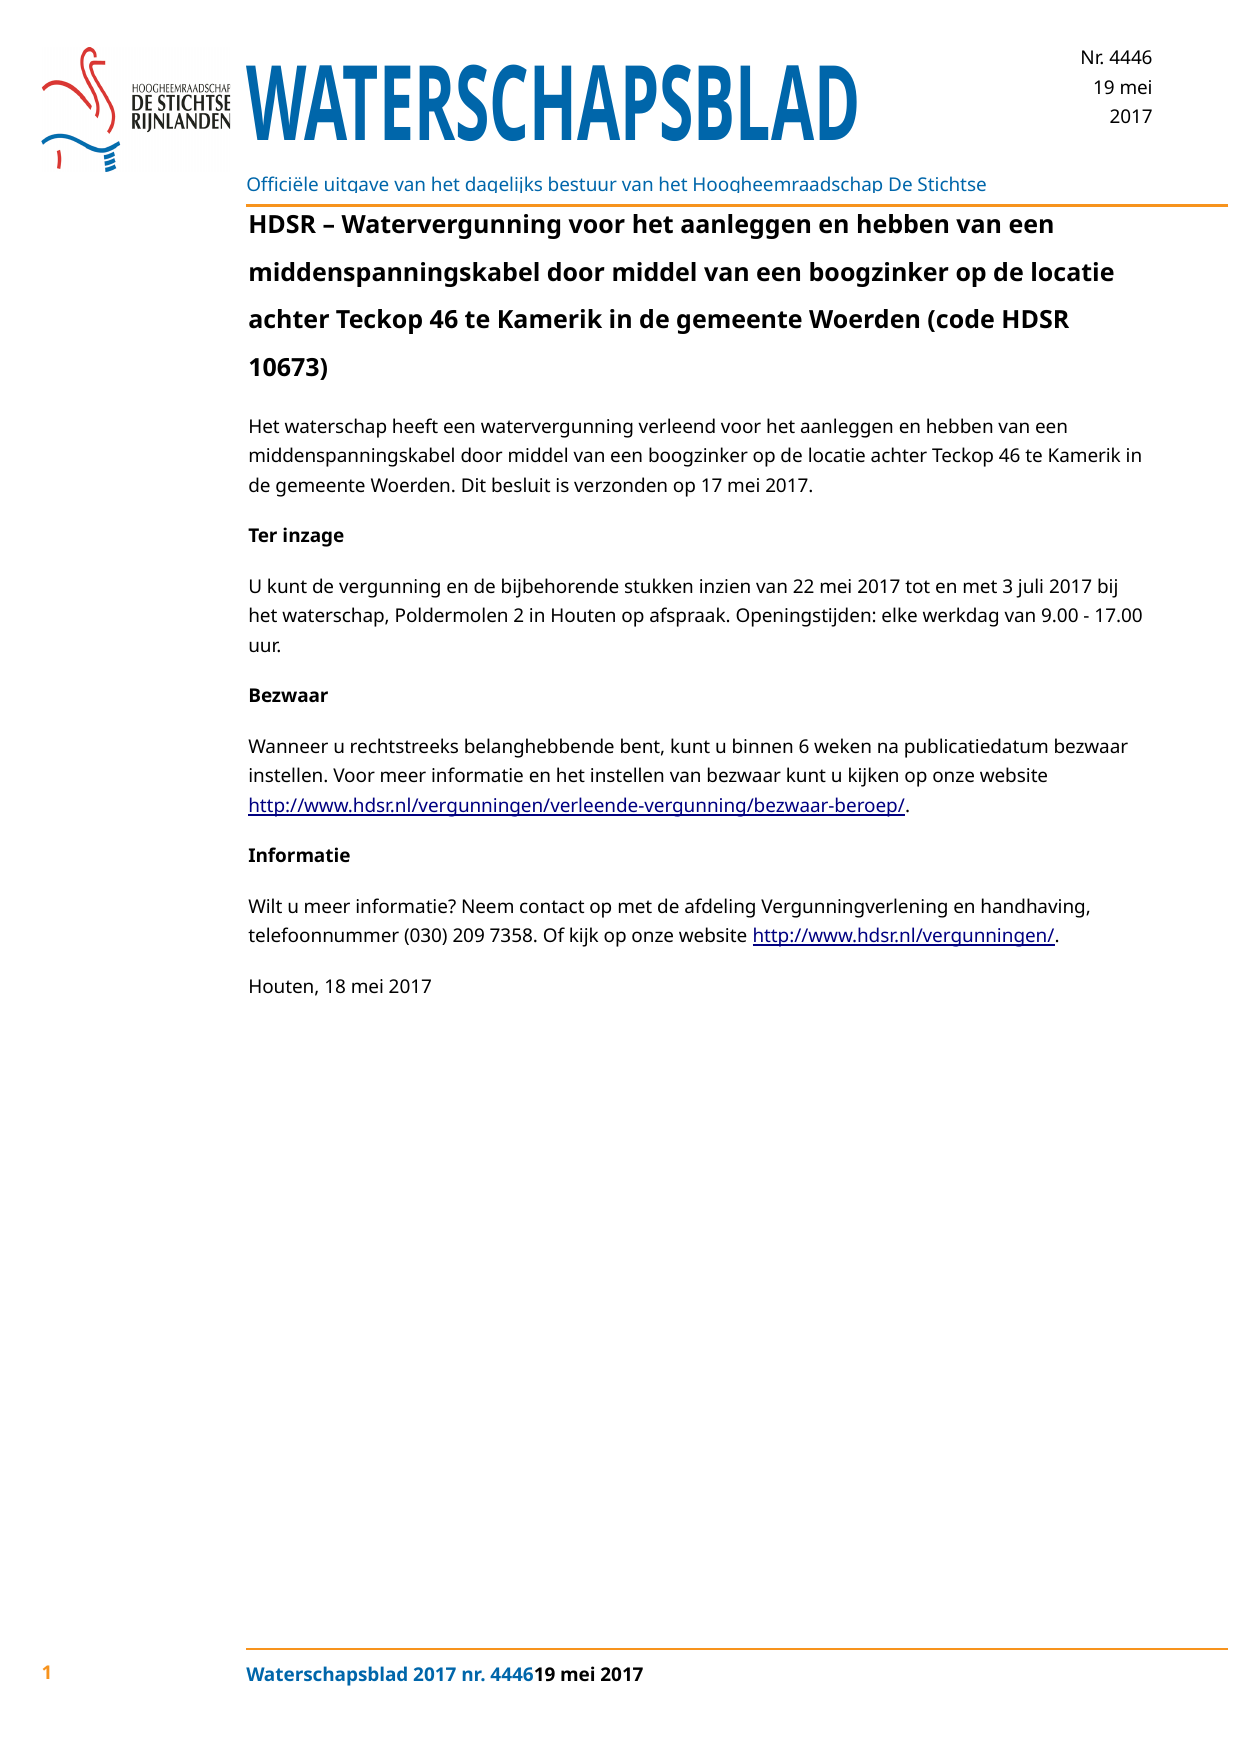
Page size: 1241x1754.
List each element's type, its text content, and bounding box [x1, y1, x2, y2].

text Bezwaar [248, 683, 1152, 708]
text Informatie [248, 843, 1152, 868]
text U kunt de vergunning en de bijbehorende stukken inzien van 22 mei 2017 tot en met 3 juli 2017 bij het waterschap, Poldermolen 2 in Houten op afspraak. Openingstijden: elke werkdag van 9.00 - 17.00 uur. [248, 573, 1152, 658]
text HDSR – Watervergunning voor het aanleggen en hebben van een middenspanningskabel door middel van een boogzinker op de locatie achter Teckop 46 te Kamerik in de gemeente Woerden (code HDSR 10673) [248, 207, 1152, 384]
text Het waterschap heeft een watervergunning verleend voor het aanleggen en hebben van een middenspanningskabel door middel van een boogzinker op de locatie achter Teckop 46 te Kamerik in de gemeente Woerden. Dit besluit is verzonden op 17 mei 2017. [248, 413, 1152, 498]
text Houten, 18 mei 2017 [248, 973, 1152, 999]
text Ter inzage [248, 523, 1152, 548]
picture [41, 47, 231, 172]
text Wanneer u rechtstreeks belanghebbende bent, kunt u binnen 6 weken na publicatiedatum bezwaar instellen. Voor meer informatie en het instellen van bezwaar kunt u kijken op onze website http://www.hdsr.nl/vergunningen/verleende-vergunning/bezwaar-beroep/. [248, 733, 1152, 818]
text Wilt u meer informatie? Neem contact op met de afdeling Vergunningverlening en handhaving, telefoonnummer (030) 209 7358. Of kijk op onze website http://www.hdsr.nl/vergunningen/. [248, 893, 1152, 948]
